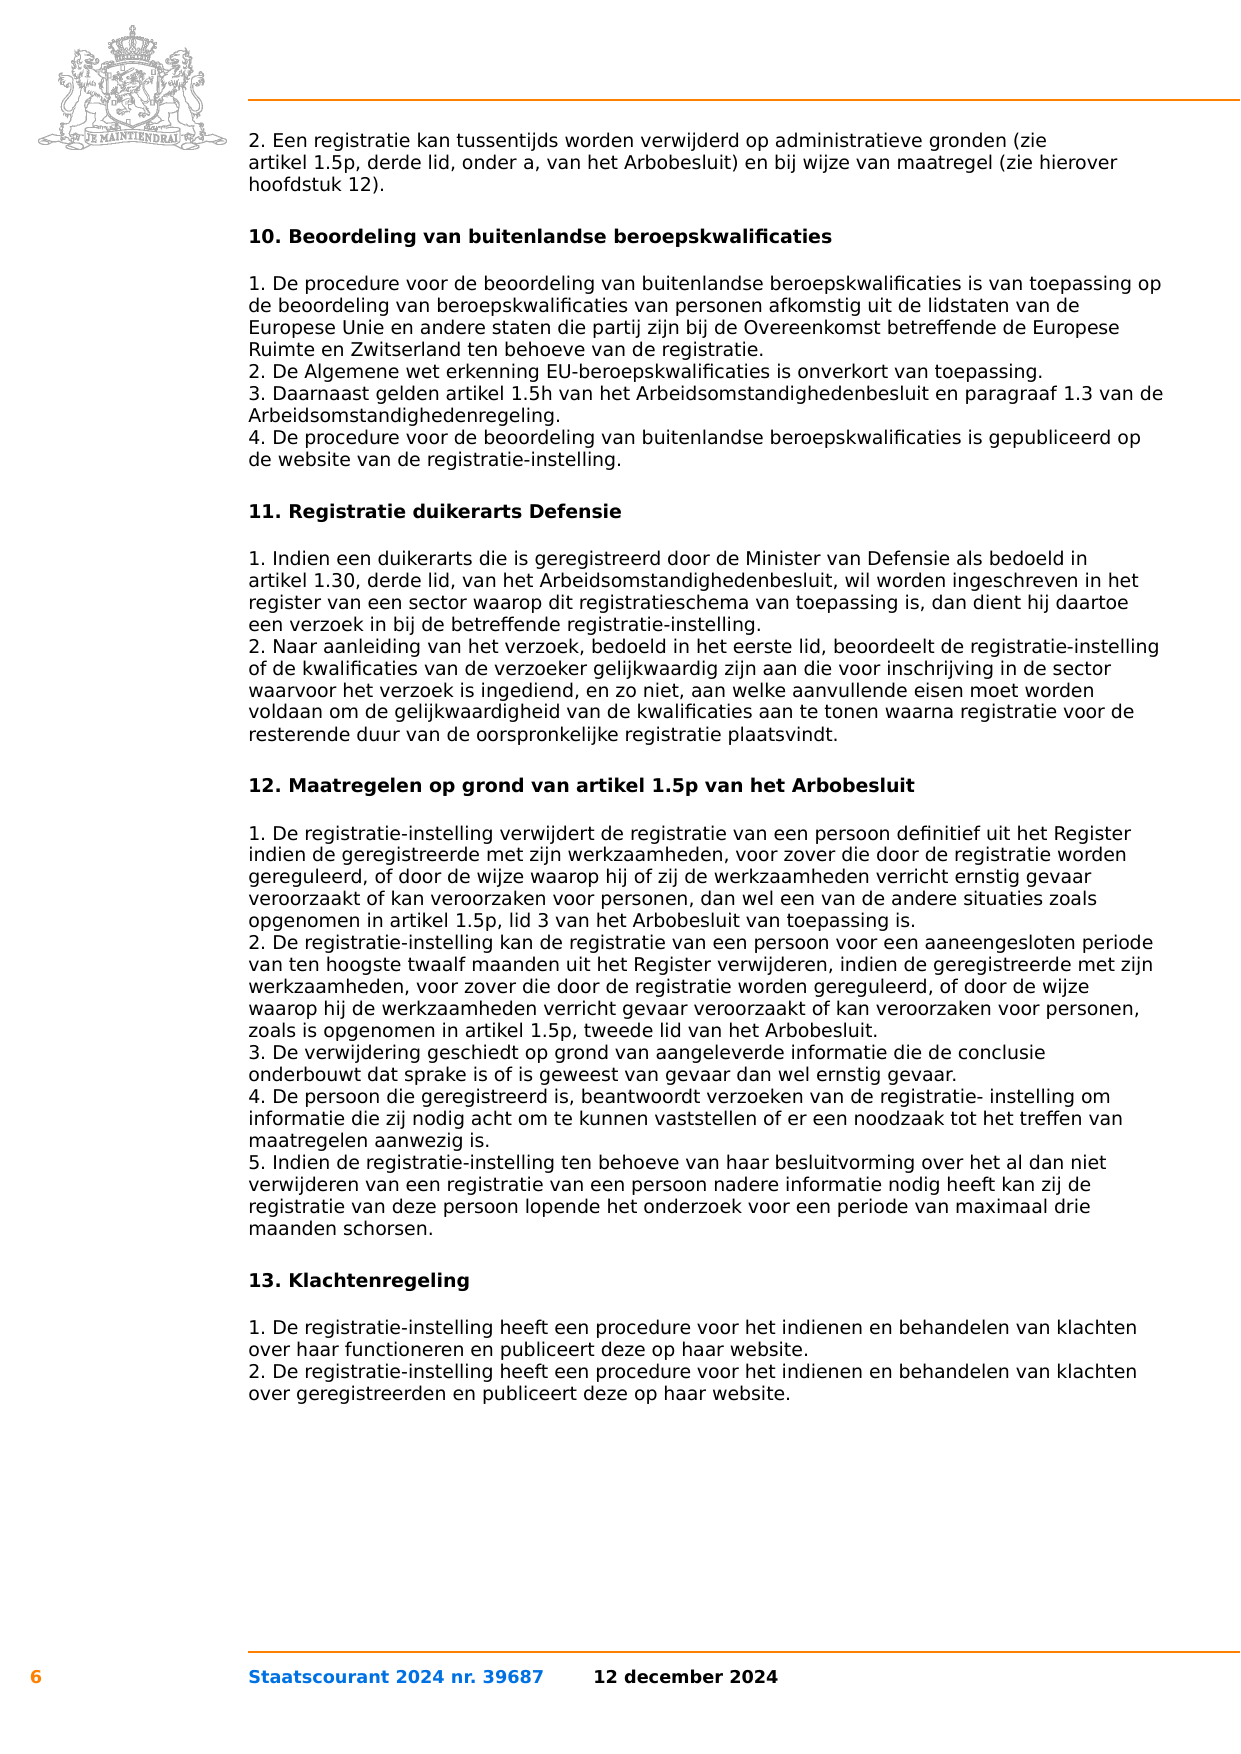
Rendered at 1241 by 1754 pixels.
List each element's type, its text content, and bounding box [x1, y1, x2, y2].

text 1. Indien een duikerarts die is geregistreerd door de Minister van Defensie als bedoeld in artikel 1.30, derde lid, van het Arbeidsomstandighedenbesluit, wil worden ingeschreven in het register van een sector waarop dit registratieschema van toepassing is, dan dient hij daartoe een verzoek in bij de betreffende registratie-instelling. [248, 548, 1163, 636]
text 3. De verwijdering geschiedt op grond van aangeleverde informatie die de conclusie onderbouwt dat sprake is of is geweest van gevaar dan wel ernstig gevaar. [248, 1042, 1163, 1086]
subtitle 11. Registratie duikerarts Defensie [248, 501, 1163, 523]
text 4. De procedure voor de beoordeling van buitenlandse beroepskwalificaties is gepubliceerd op de website van de registratie-instelling. [248, 427, 1163, 471]
subtitle 13. Klachtenregeling [248, 1270, 1163, 1292]
text 2. De Algemene wet erkenning EU-beroepskwalificaties is onverkort van toepassing. [248, 361, 1163, 383]
text 1. De registratie-instelling verwijdert de registratie van een persoon definitief uit het Register indien de geregistreerde met zijn werkzaamheden, voor zover die door de registratie worden gereguleerd, of door de wijze waarop hij of zij de werkzaamheden verricht ernstig gevaar veroorzaakt of kan veroorzaken voor personen, dan wel een van de andere situaties zoals opgenomen in artikel 1.5p, lid 3 van het Arbobesluit van toepassing is. [248, 822, 1163, 932]
text 5. Indien de registratie-instelling ten behoeve van haar besluitvorming over het al dan niet verwijderen van een registratie van een persoon nadere informatie nodig heeft kan zij de registratie van deze persoon lopende het onderzoek voor een periode van maximaal drie maanden schorsen. [248, 1152, 1163, 1240]
picture [38, 25, 227, 150]
subtitle 10. Beoordeling van buitenlandse beroepskwalificaties [248, 226, 1163, 248]
text 4. De persoon die geregistreerd is, beantwoordt verzoeken van de registratie- instelling om informatie die zij nodig acht om te kunnen vaststellen of er een noodzaak tot het treffen van maatregelen aanwezig is. [248, 1086, 1163, 1152]
text 2. De registratie-instelling kan de registratie van een persoon voor een aaneengesloten periode van ten hoogste twaalf maanden uit het Register verwijderen, indien de geregistreerde met zijn werkzaamheden, voor zover die door de registratie worden gereguleerd, of door de wijze waarop hij de werkzaamheden verricht gevaar veroorzaakt of kan veroorzaken voor personen, zoals is opgenomen in artikel 1.5p, tweede lid van het Arbobesluit. [248, 932, 1163, 1042]
text 1. De procedure voor de beoordeling van buitenlandse beroepskwalificaties is van toepassing op de beoordeling van beroepskwalificaties van personen afkomstig uit de lidstaten van de Europese Unie en andere staten die partij zijn bij de Overeenkomst betreffende de Europese Ruimte en Zwitserland ten behoeve van de registratie. [248, 273, 1163, 361]
subtitle 12. Maatregelen op grond van artikel 1.5p van het Arbobesluit [248, 775, 1163, 797]
text 2. Een registratie kan tussentijds worden verwijderd op administratieve gronden (zie artikel 1.5p, derde lid, onder a, van het Arbobesluit) en bij wijze van maatregel (zie hierover hoofdstuk 12). [248, 130, 1163, 196]
text 1. De registratie-instelling heeft een procedure voor het indienen en behandelen van klachten over haar functioneren en publiceert deze op haar website. [248, 1317, 1163, 1361]
text 3. Daarnaast gelden artikel 1.5h van het Arbeidsomstandighedenbesluit en paragraaf 1.3 van de Arbeidsomstandighedenregeling. [248, 383, 1163, 427]
text 2. Naar aanleiding van het verzoek, bedoeld in het eerste lid, beoordeelt de registratie-instelling of de kwalificaties van de verzoeker gelijkwaardig zijn aan die voor inschrijving in de sector waarvoor het verzoek is ingediend, en zo niet, aan welke aanvullende eisen moet worden voldaan om de gelijkwaardigheid van de kwalificaties aan te tonen waarna registratie voor de resterende duur van de oorspronkelijke registratie plaatsvindt. [248, 636, 1163, 745]
text 2. De registratie-instelling heeft een procedure voor het indienen en behandelen van klachten over geregistreerden en publiceert deze op haar website. [248, 1361, 1163, 1405]
